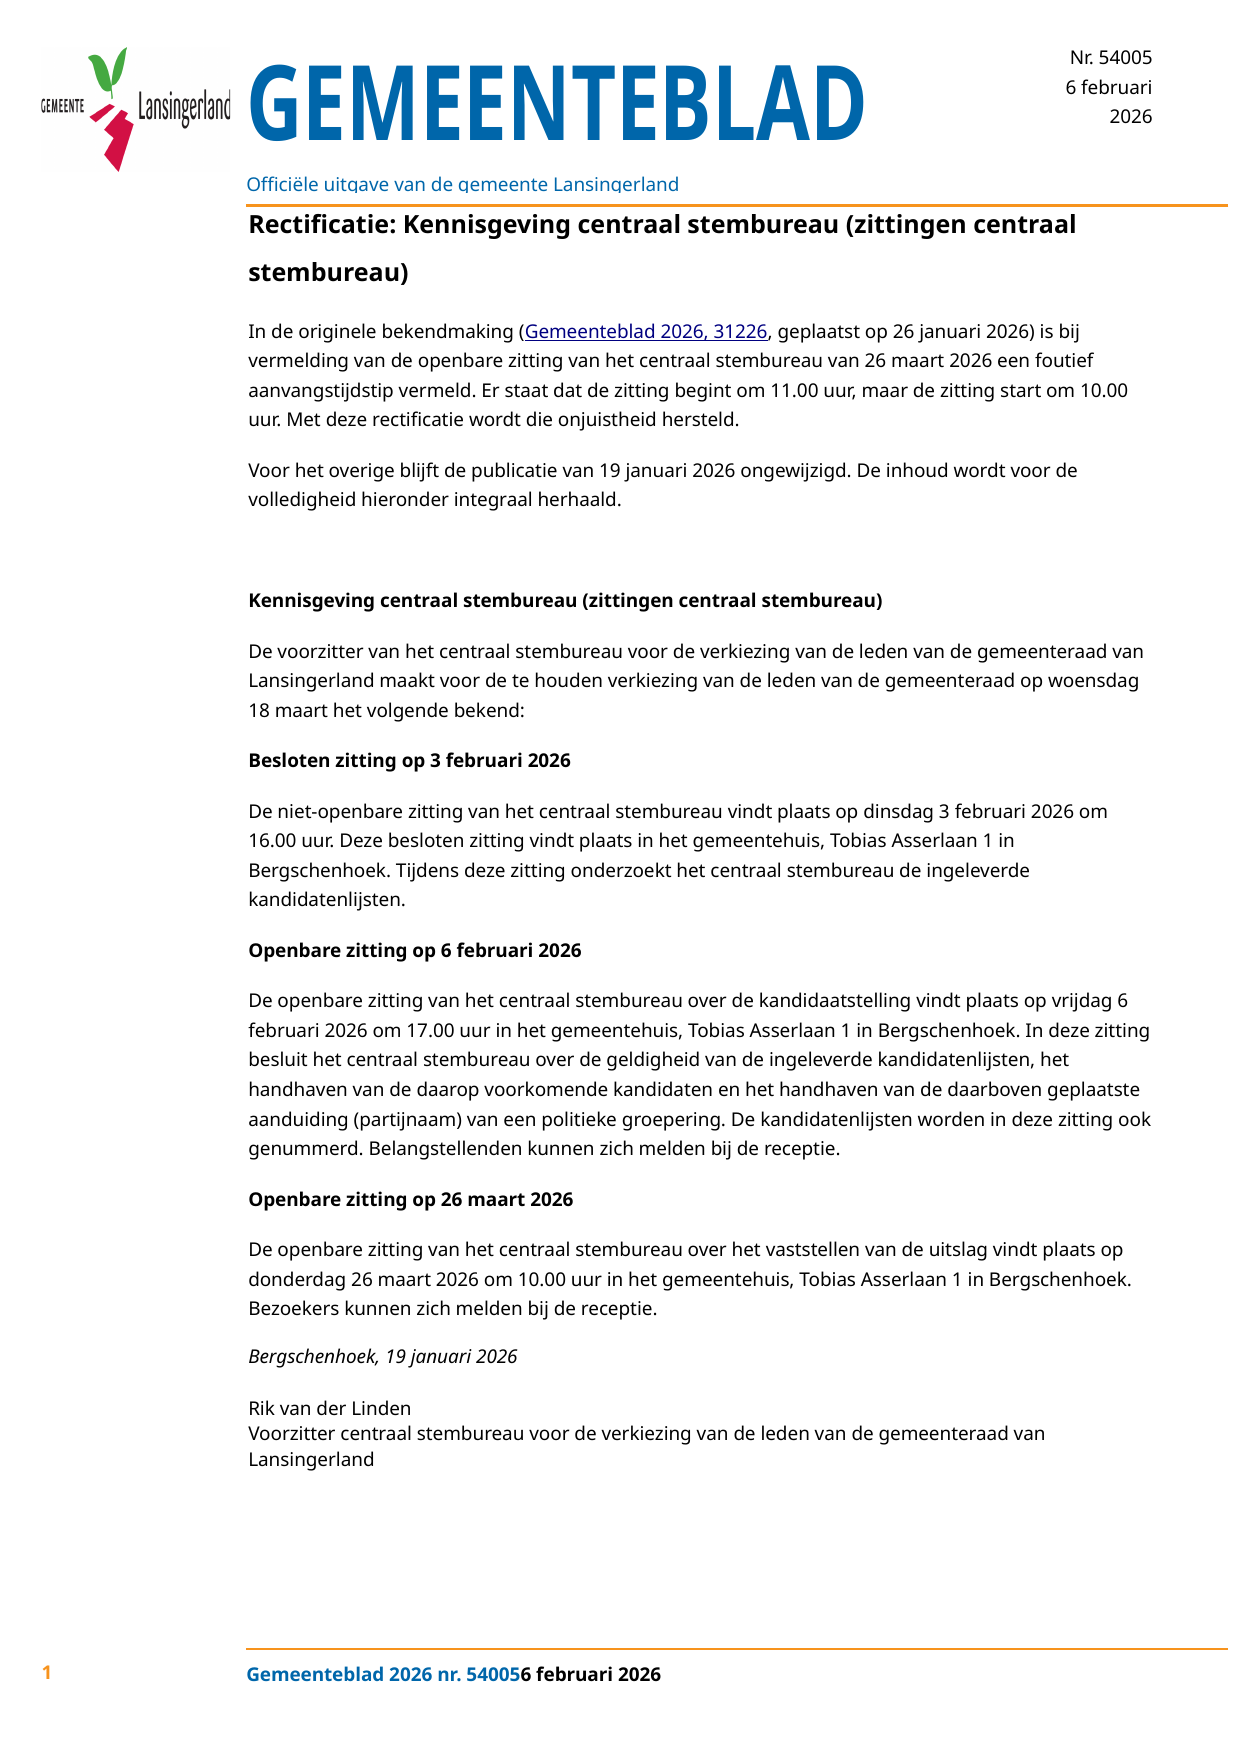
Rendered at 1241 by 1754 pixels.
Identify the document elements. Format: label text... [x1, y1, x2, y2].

text De niet-openbare zitting van het centraal stembureau vindt plaats op dinsdag 3 februari 2026 om 16.00 uur. Deze besloten zitting vindt plaats in het gemeentehuis, Tobias Asserlaan 1 in Bergschenhoek. Tijdens deze zitting onderzoekt het centraal stembureau de ingeleverde kandidatenlijsten. [248, 798, 1152, 912]
text Openbare zitting op 6 februari 2026 [248, 937, 1152, 963]
text Kennisgeving centraal stembureau (zittingen centraal stembureau) [248, 587, 1152, 613]
text Voor het overige blijft de publicatie van 19 januari 2026 ongewijzigd. De inhoud wordt voor de volledigheid hieronder integraal herhaald. [248, 457, 1152, 512]
text Rectificatie: Kennisgeving centraal stembureau (zittingen centraal stembureau) [248, 207, 1152, 288]
text De voorzitter van het centraal stembureau voor de verkiezing van de leden van de gemeenteraad van Lansingerland maakt voor de te houden verkiezing van de leden van de gemeenteraad op woensdag 18 maart het volgende bekend: [248, 638, 1152, 723]
text Voorzitter centraal stembureau voor de verkiezing van de leden van de gemeenteraad van Lansingerland [248, 1420, 1152, 1472]
text In de originele bekendmaking (Gemeenteblad 2026, 31226, geplaatst op 26 januari 2026) is bij vermelding van de openbare zitting van het centraal stembureau van 26 maart 2026 een foutief aanvangstijdstip vermeld. Er staat dat de zitting begint om 11.00 uur, maar de zitting start om 10.00 uur. Met deze rectificatie wordt die onjuistheid hersteld. [248, 318, 1152, 432]
text Besloten zitting op 3 februari 2026 [248, 747, 1152, 773]
text De openbare zitting van het centraal stembureau over het vaststellen van de uitslag vindt plaats op donderdag 26 maart 2026 om 10.00 uur in het gemeentehuis, Tobias Asserlaan 1 in Bergschenhoek. Bezoekers kunnen zich melden bij de receptie. [248, 1236, 1152, 1321]
picture [41, 47, 231, 172]
text De openbare zitting van het centraal stembureau over de kandidaatstelling vindt plaats op vrijdag 6 februari 2026 om 17.00 uur in het gemeentehuis, Tobias Asserlaan 1 in Bergschenhoek. In deze zitting besluit het centraal stembureau over de geldigheid van de ingeleverde kandidatenlijsten, het handhaven van de daarop voorkomende kandidaten en het handhaven van de daarboven geplaatste aanduiding (partijnaam) van een politieke groepering. De kandidatenlijsten worden in deze zitting ook genummerd. Belangstellenden kunnen zich melden bij de receptie. [248, 987, 1152, 1161]
text Openbare zitting op 26 maart 2026 [248, 1186, 1152, 1212]
text Rik van der Linden [248, 1395, 1152, 1420]
text Bergschenhoek, 19 januari 2026 [248, 1343, 1152, 1369]
